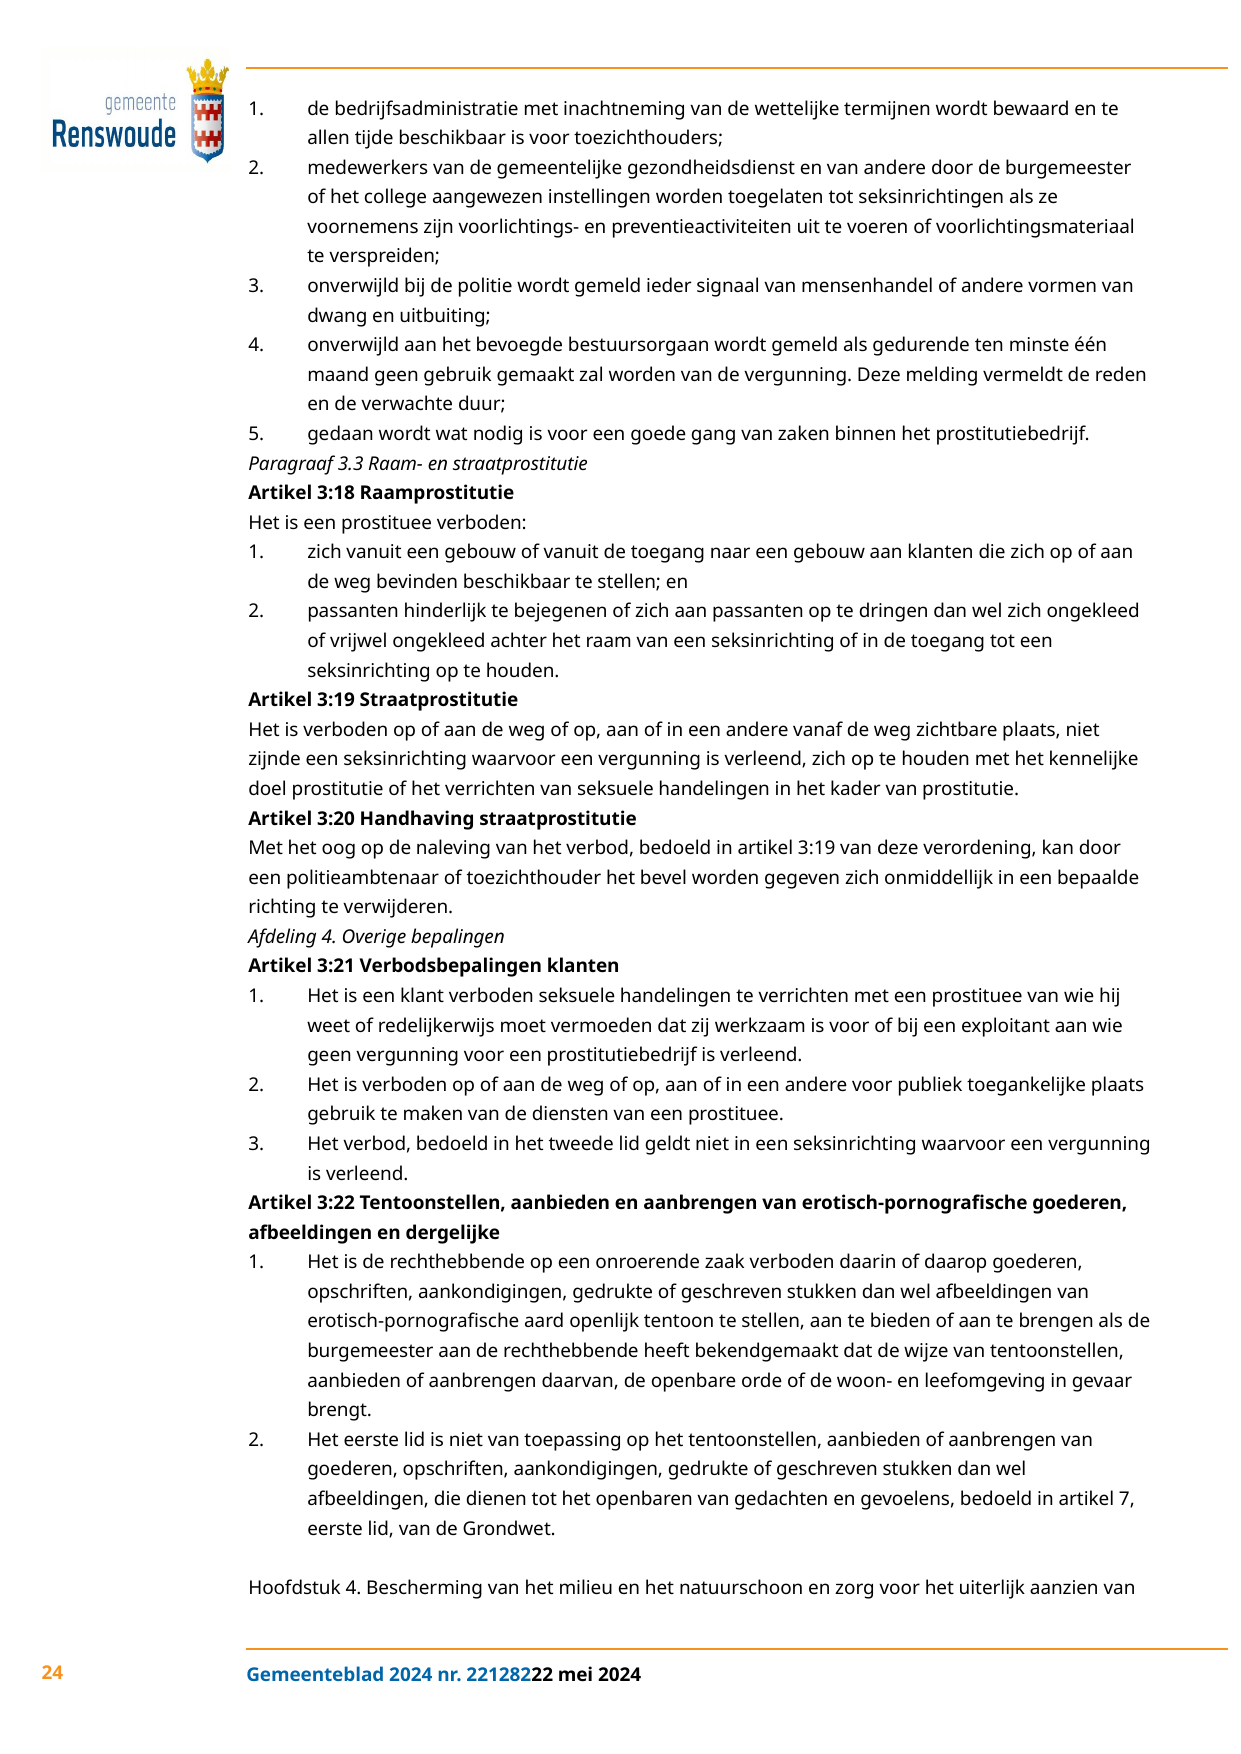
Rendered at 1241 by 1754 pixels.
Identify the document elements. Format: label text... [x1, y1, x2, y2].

text Artikel 3:22 Tentoonstellen, aanbieden en aanbrengen van erotisch-pornografische goederen, afbeeldingen en dergelijke [248, 1189, 1152, 1245]
text Met het oog op de naleving van het verbod, bedoeld in artikel 3:19 van deze verordening, kan door een politieambtenaar of toezichthouder het bevel worden gegeven zich onmiddellijk in een bepaalde richting te verwijderen. [248, 834, 1152, 919]
picture [41, 47, 231, 172]
list de bedrijfsadministratie met inachtneming van de wettelijke termijnen wordt bewaard en te allen tijde beschikbaar is voor toezichthouders; [248, 95, 1152, 150]
text Afdeling 4. Overige bepalingen [248, 923, 1152, 949]
list Het is een klant verboden seksuele handelingen te verrichten met een prostituee van wie hij weet of redelijkerwijs moet vermoeden dat zij werkzaam is voor of bij een exploitant aan wie geen vergunning voor een prostitutiebedrijf is verleend. [248, 982, 1152, 1067]
list onverwijld aan het bevoegde bestuursorgaan wordt gemeld als gedurende ten minste één maand geen gebruik gemaakt zal worden van de vergunning. Deze melding vermeldt de reden en de verwachte duur; [248, 331, 1152, 416]
text Artikel 3:20 Handhaving straatprostitutie [248, 805, 1152, 831]
list medewerkers van de gemeentelijke gezondheidsdienst en van andere door de burgemeester of het college aangewezen instellingen worden toegelaten tot seksinrichtingen als ze voornemens zijn voorlichtings- en preventieactiviteiten uit te voeren of voorlichtingsmateriaal te verspreiden; [248, 154, 1152, 268]
text Het is een prostituee verboden: [248, 509, 1152, 535]
list Het verbod, bedoeld in het tweede lid geldt niet in een seksinrichting waarvoor een vergunning is verleend. [248, 1130, 1152, 1186]
list Het is de rechthebbende op een onroerende zaak verboden daarin of daarop goederen, opschriften, aankondigingen, gedrukte of geschreven stukken dan wel afbeeldingen van erotisch-pornografische aard openlijk tentoon te stellen, aan te bieden of aan te brengen als de burgemeester aan de rechthebbende heeft bekendgemaakt dat de wijze van tentoonstellen, aanbieden of aanbrengen daarvan, de openbare orde of de woon- en leefomgeving in gevaar brengt. [248, 1248, 1152, 1422]
list Het eerste lid is niet van toepassing op het tentoonstellen, aanbieden of aanbrengen van goederen, opschriften, aankondigingen, gedrukte of geschreven stukken dan wel afbeeldingen, die dienen tot het openbaren van gedachten en gevoelens, bedoeld in artikel 7, eerste lid, van de Grondwet. [248, 1426, 1152, 1541]
list onverwijld bij de politie wordt gemeld ieder signaal van mensenhandel of andere vormen van dwang en uitbuiting; [248, 272, 1152, 328]
list passanten hinderlijk te bejegenen of zich aan passanten op te dringen dan wel zich ongekleed of vrijwel ongekleed achter het raam van een seksinrichting of in de toegang tot een seksinrichting op te houden. [248, 598, 1152, 683]
text Artikel 3:21 Verbodsbepalingen klanten [248, 953, 1152, 978]
list zich vanuit een gebouw of vanuit de toegang naar een gebouw aan klanten die zich op of aan de weg bevinden beschikbaar te stellen; en [248, 538, 1152, 594]
list gedaan wordt wat nodig is voor een goede gang van zaken binnen het prostitutiebedrijf. [248, 420, 1152, 446]
text Het is verboden op of aan de weg of op, aan of in een andere vanaf de weg zichtbare plaats, niet zijnde een seksinrichting waarvoor een vergunning is verleend, zich op te houden met het kennelijke doel prostitutie of het verrichten van seksuele handelingen in het kader van prostitutie. [248, 716, 1152, 801]
text Artikel 3:18 Raamprostitutie [248, 479, 1152, 505]
text Artikel 3:19 Straatprostitutie [248, 686, 1152, 712]
text Hoofdstuk 4. Bescherming van het milieu en het natuurschoon en zorg voor het uiterlijk aanzien van [248, 1574, 1152, 1600]
text Paragraaf 3.3 Raam- en straatprostitutie [248, 450, 1152, 476]
list Het is verboden op of aan de weg of op, aan of in een andere voor publiek toegankelijke plaats gebruik te maken van de diensten van een prostituee. [248, 1071, 1152, 1126]
